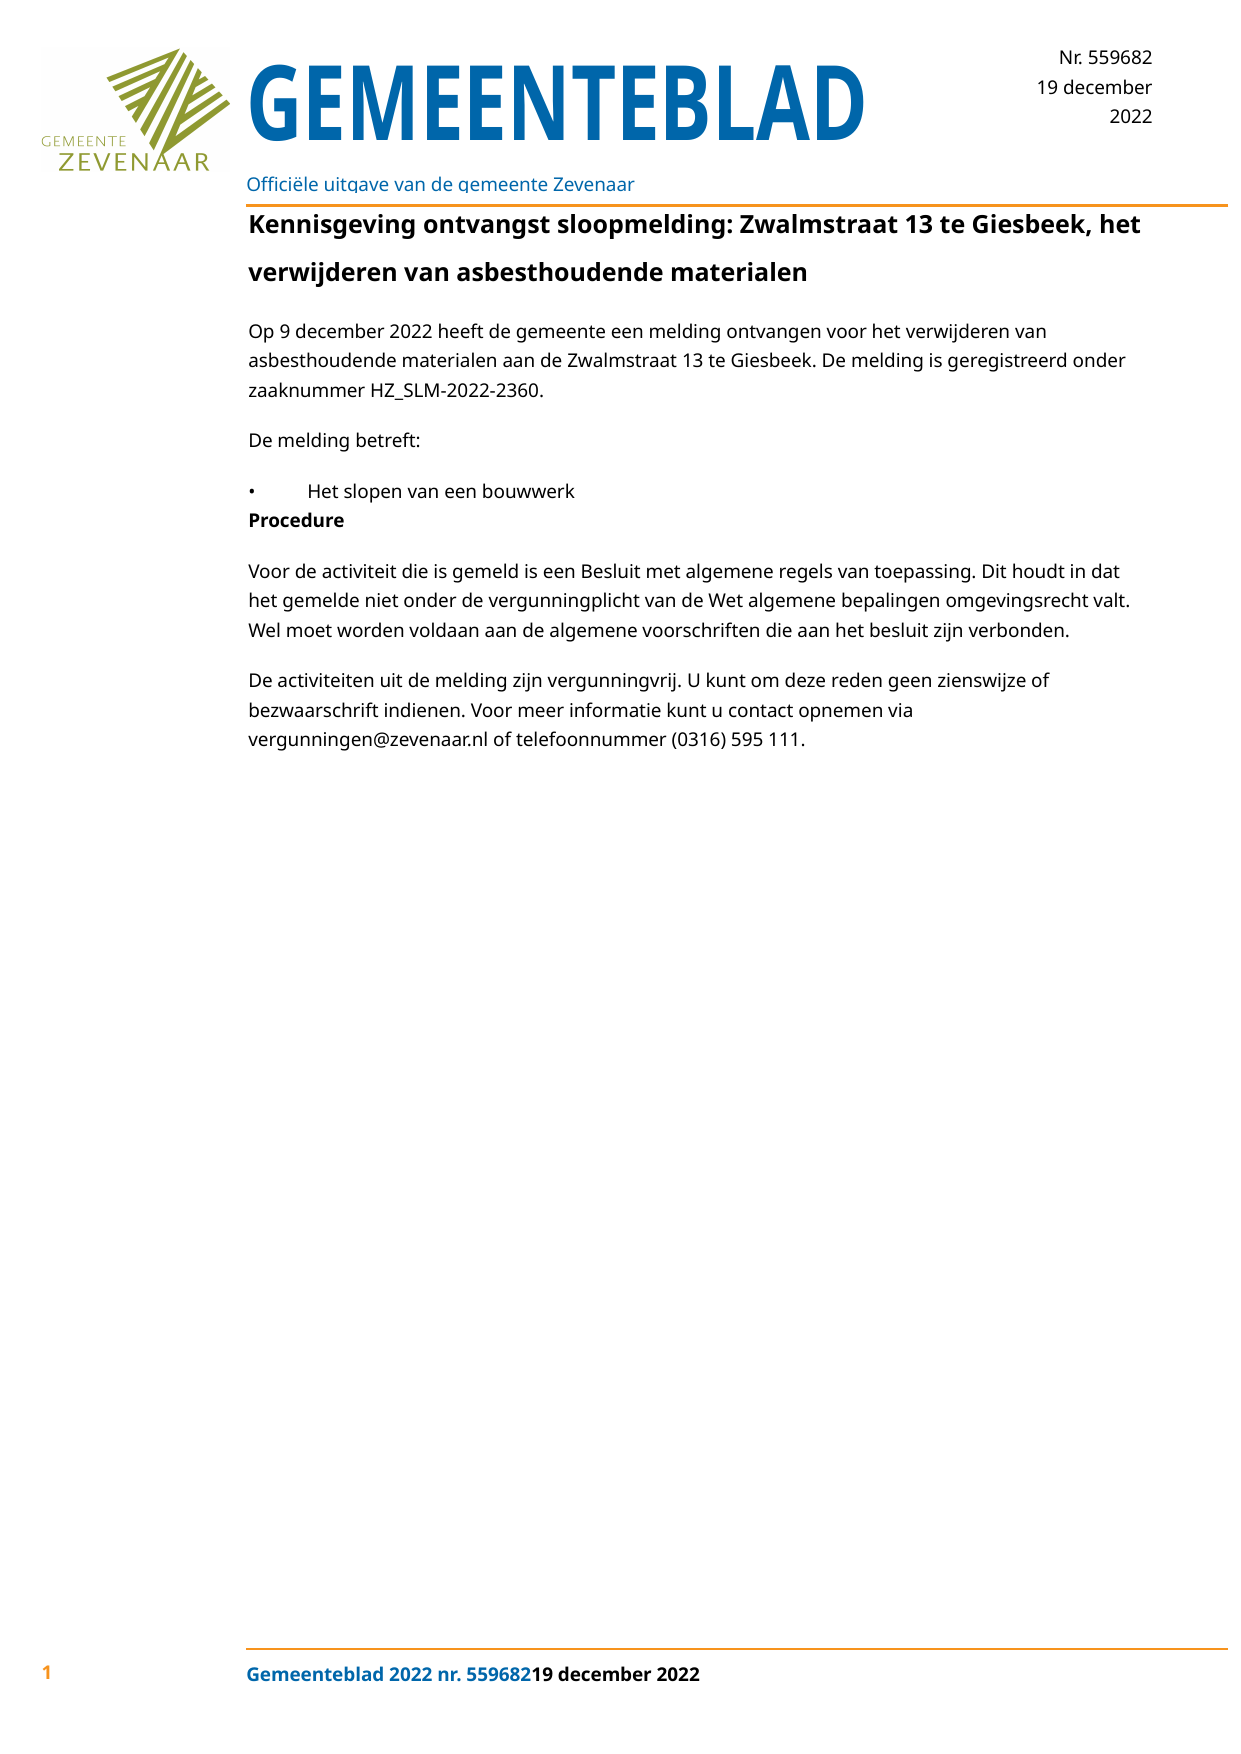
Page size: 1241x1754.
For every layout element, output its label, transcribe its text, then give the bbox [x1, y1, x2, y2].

text Kennisgeving ontvangst sloopmelding: Zwalmstraat 13 te Giesbeek, het verwijderen van asbesthoudende materialen [248, 207, 1152, 288]
text De melding betreft: [248, 427, 1152, 453]
text Op 9 december 2022 heeft de gemeente een melding ontvangen voor het verwijderen van asbesthoudende materialen aan de Zwalmstraat 13 te Giesbeek. De melding is geregistreerd onder zaaknummer HZ_SLM-2022-2360. [248, 318, 1152, 403]
list Het slopen van een bouwwerk [248, 478, 1152, 504]
text Voor de activiteit die is gemeld is een Besluit met algemene regels van toepassing. Dit houdt in dat het gemelde niet onder de vergunningplicht van de Wet algemene bepalingen omgevingsrecht valt. Wel moet worden voldaan aan de algemene voorschriften die aan het besluit zijn verbonden. [248, 558, 1152, 643]
picture [41, 47, 231, 172]
text De activiteiten uit de melding zijn vergunningvrij. U kunt om deze reden geen zienswijze of bezwaarschrift indienen. Voor meer informatie kunt u contact opnemen via vergunningen@zevenaar.nl of telefoonnummer (0316) 595 111. [248, 667, 1152, 752]
text Procedure [248, 507, 1152, 533]
